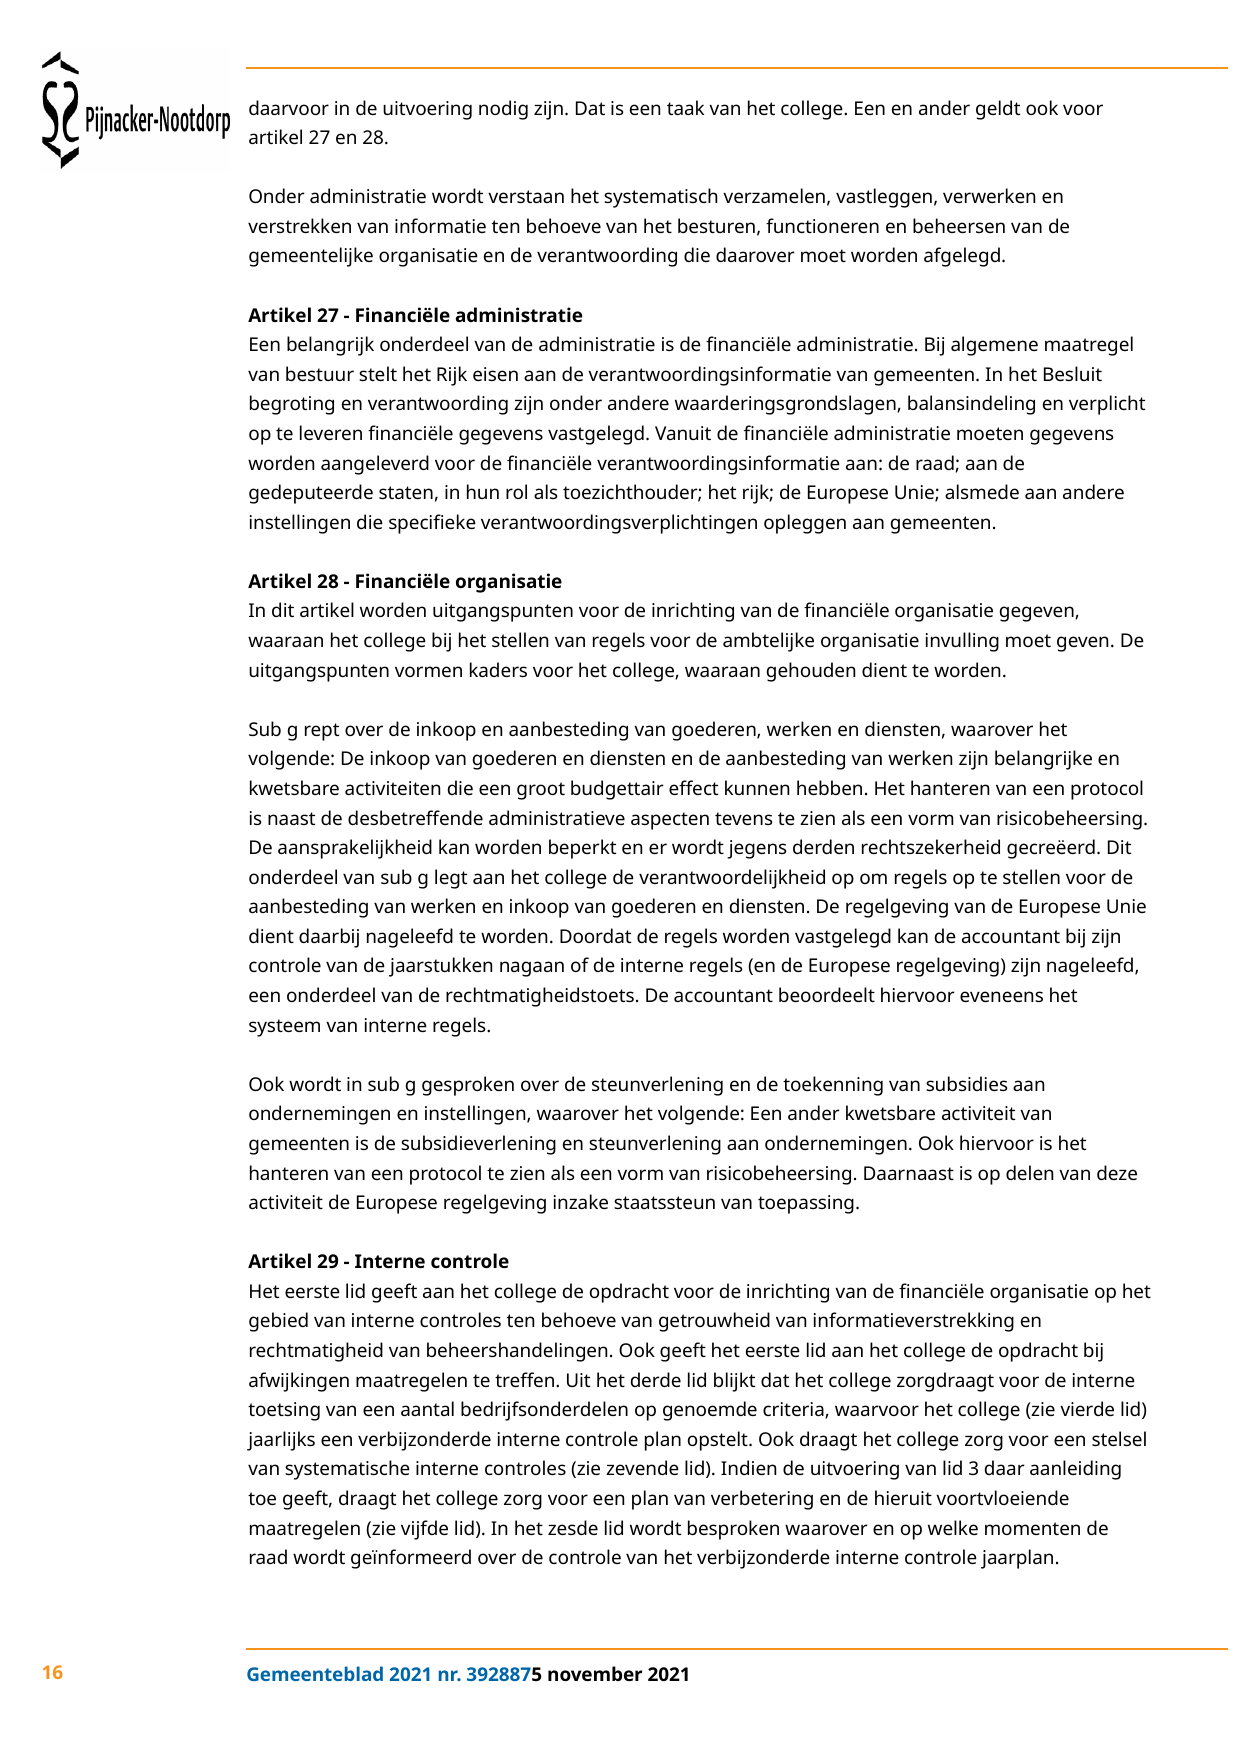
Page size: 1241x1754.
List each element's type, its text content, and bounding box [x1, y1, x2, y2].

text Het eerste lid geeft aan het college de opdracht voor de inrichting van de financiële organisatie op het gebied van interne controles ten behoeve van getrouwheid van informatieverstrekking en rechtmatigheid van beheershandelingen. Ook geeft het eerste lid aan het college de opdracht bij afwijkingen maatregelen te treffen. Uit het derde lid blijkt dat het college zorgdraagt voor de interne toetsing van een aantal bedrijfsonderdelen op genoemde criteria, waarvoor het college (zie vierde lid) jaarlijks een verbijzonderde interne controle plan opstelt. Ook draagt het college zorg voor een stelsel van systematische interne controles (zie zevende lid). Indien de uitvoering van lid 3 daar aanleiding toe geeft, draagt het college zorg voor een plan van verbetering en de hieruit voortvloeiende maatregelen (zie vijfde lid). In het zesde lid wordt besproken waarover en op welke momenten de raad wordt geïnformeerd over de controle van het verbijzonderde interne controle jaarplan. [248, 1278, 1152, 1570]
text daarvoor in de uitvoering nodig zijn. Dat is een taak van het college. Een en ander geldt ook voor artikel 27 en 28. [248, 95, 1152, 150]
text Artikel 28 - Financiële organisatie [248, 568, 1152, 594]
text Artikel 29 - Interne controle [248, 1248, 1152, 1274]
text Artikel 27 - Financiële administratie [248, 302, 1152, 328]
text Sub g rept over de inkoop en aanbesteding van goederen, werken en diensten, waarover het volgende: De inkoop van goederen en diensten en de aanbesteding van werken zijn belangrijke en kwetsbare activiteiten die een groot budgettair effect kunnen hebben. Het hanteren van een protocol is naast de desbetreffende administratieve aspecten tevens te zien als een vorm van risicobeheersing. De aansprakelijkheid kan worden beperkt en er wordt jegens derden rechtszekerheid gecreëerd. Dit onderdeel van sub g legt aan het college de verantwoordelijkheid op om regels op te stellen voor de aanbesteding van werken en inkoop van goederen en diensten. De regelgeving van de Europese Unie dient daarbij nageleefd te worden. Doordat de regels worden vastgelegd kan de accountant bij zijn controle van de jaarstukken nagaan of de interne regels (en de Europese regelgeving) zijn nageleefd, een onderdeel van de rechtmatigheidstoets. De accountant beoordeelt hiervoor eveneens het systeem van interne regels. [248, 716, 1152, 1038]
text Een belangrijk onderdeel van de administratie is de financiële administratie. Bij algemene maatregel van bestuur stelt het Rijk eisen aan de verantwoordingsinformatie van gemeenten. In het Besluit begroting en verantwoording zijn onder andere waarderingsgrondslagen, balansindeling en verplicht op te leveren financiële gegevens vastgelegd. Vanuit de financiële administratie moeten gegevens worden aangeleverd voor de financiële verantwoordingsinformatie aan: de raad; aan de gedeputeerde staten, in hun rol als toezichthouder; het rijk; de Europese Unie; alsmede aan andere instellingen die specifieke verantwoordingsverplichtingen opleggen aan gemeenten. [248, 331, 1152, 535]
text In dit artikel worden uitgangspunten voor de inrichting van de financiële organisatie gegeven, waaraan het college bij het stellen van regels voor de ambtelijke organisatie invulling moet geven. De uitgangspunten vormen kaders voor het college, waaraan gehouden dient te worden. [248, 598, 1152, 683]
text Onder administratie wordt verstaan het systematisch verzamelen, vastleggen, verwerken en verstrekken van informatie ten behoeve van het besturen, functioneren en beheersen van de gemeentelijke organisatie en de verantwoording die daarover moet worden afgelegd. [248, 183, 1152, 268]
text Ook wordt in sub g gesproken over de steunverlening en de toekenning van subsidies aan ondernemingen en instellingen, waarover het volgende: Een ander kwetsbare activiteit van gemeenten is de subsidieverlening en steunverlening aan ondernemingen. Ook hiervoor is het hanteren van een protocol te zien als een vorm van risicobeheersing. Daarnaast is op delen van deze activiteit de Europese regelgeving inzake staatssteun van toepassing. [248, 1071, 1152, 1215]
picture [41, 47, 231, 172]
